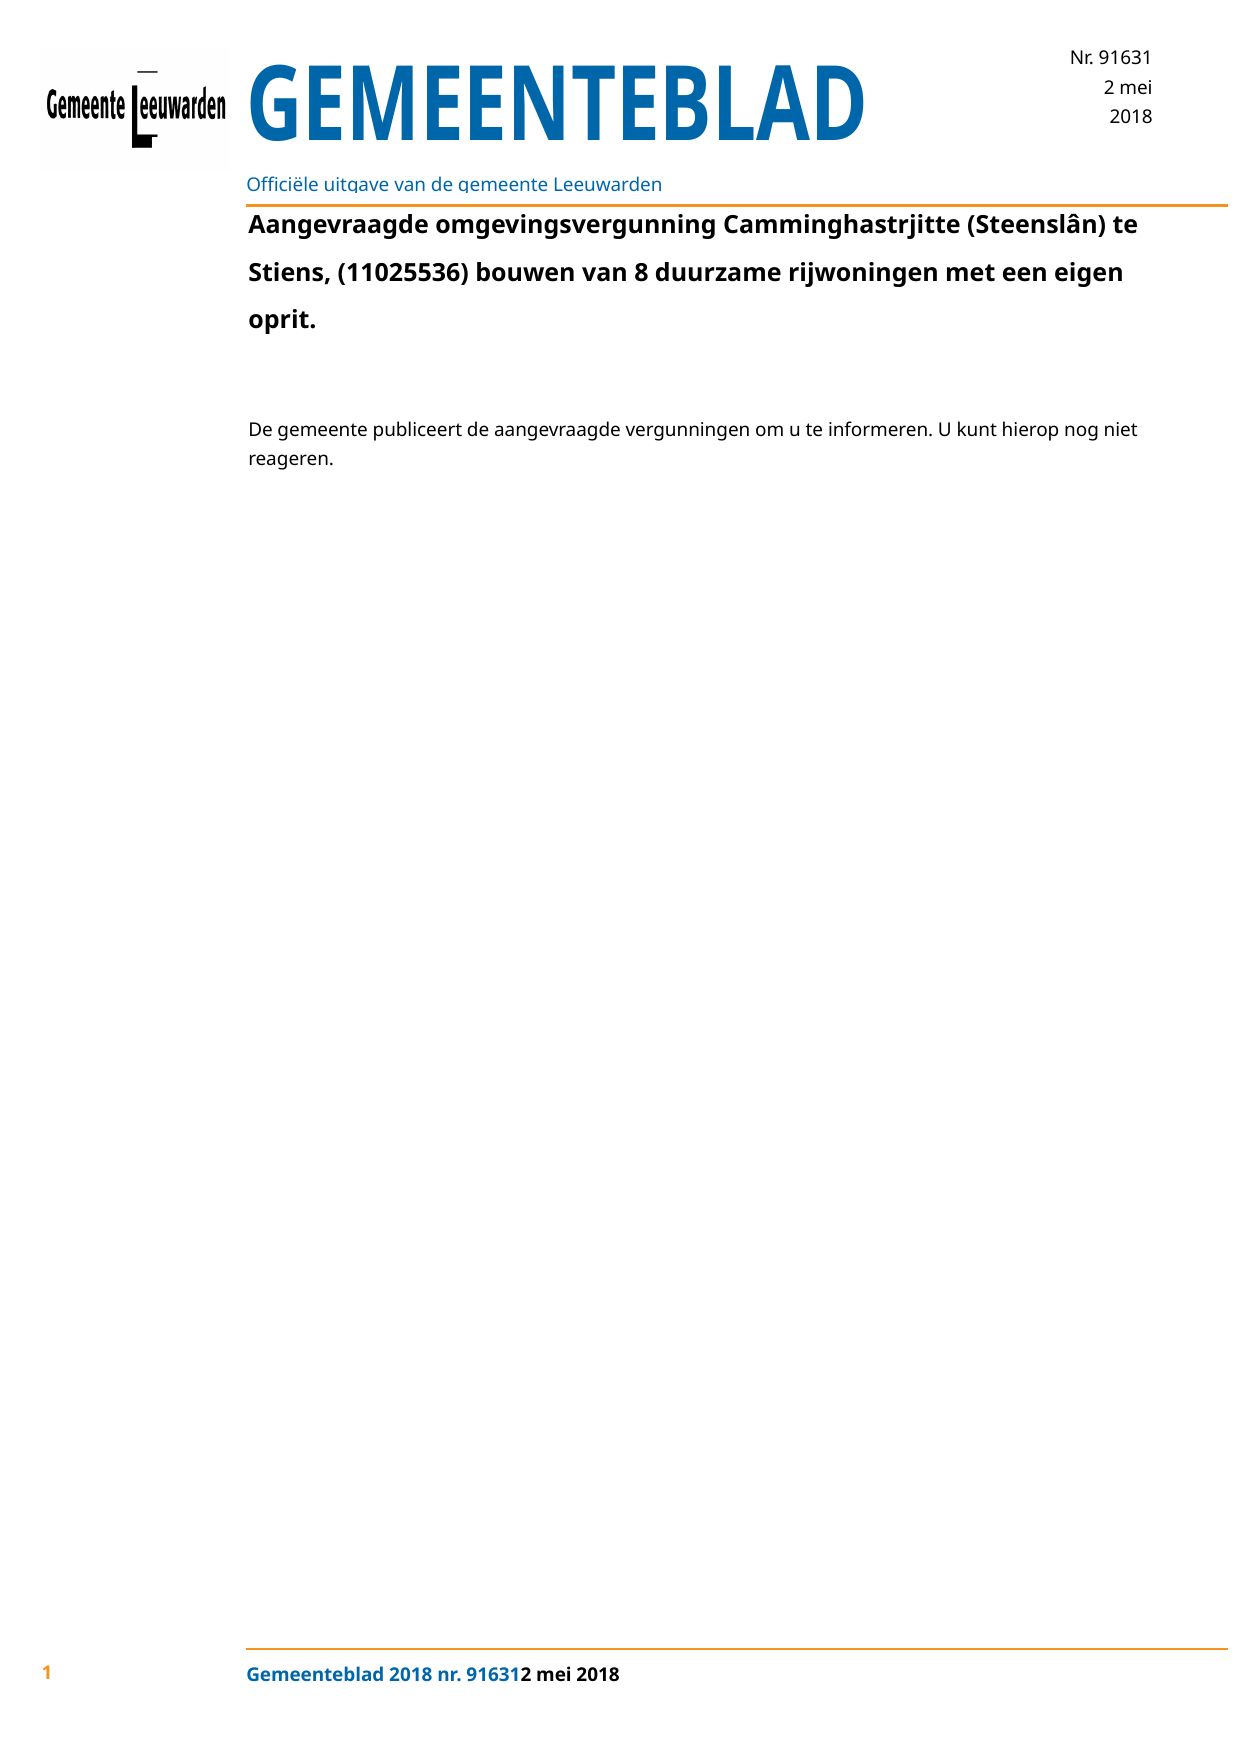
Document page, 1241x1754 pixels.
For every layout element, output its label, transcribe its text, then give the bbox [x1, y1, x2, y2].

text Aangevraagde omgevingsvergunning Camminghastrjitte (Steenslân) te Stiens, (11025536) bouwen van 8 duurzame rijwoningen met een eigen oprit. [248, 207, 1152, 336]
picture [41, 47, 231, 172]
text De gemeente publiceert de aangevraagde vergunningen om u te informeren. U kunt hierop nog niet reageren. [248, 416, 1152, 471]
